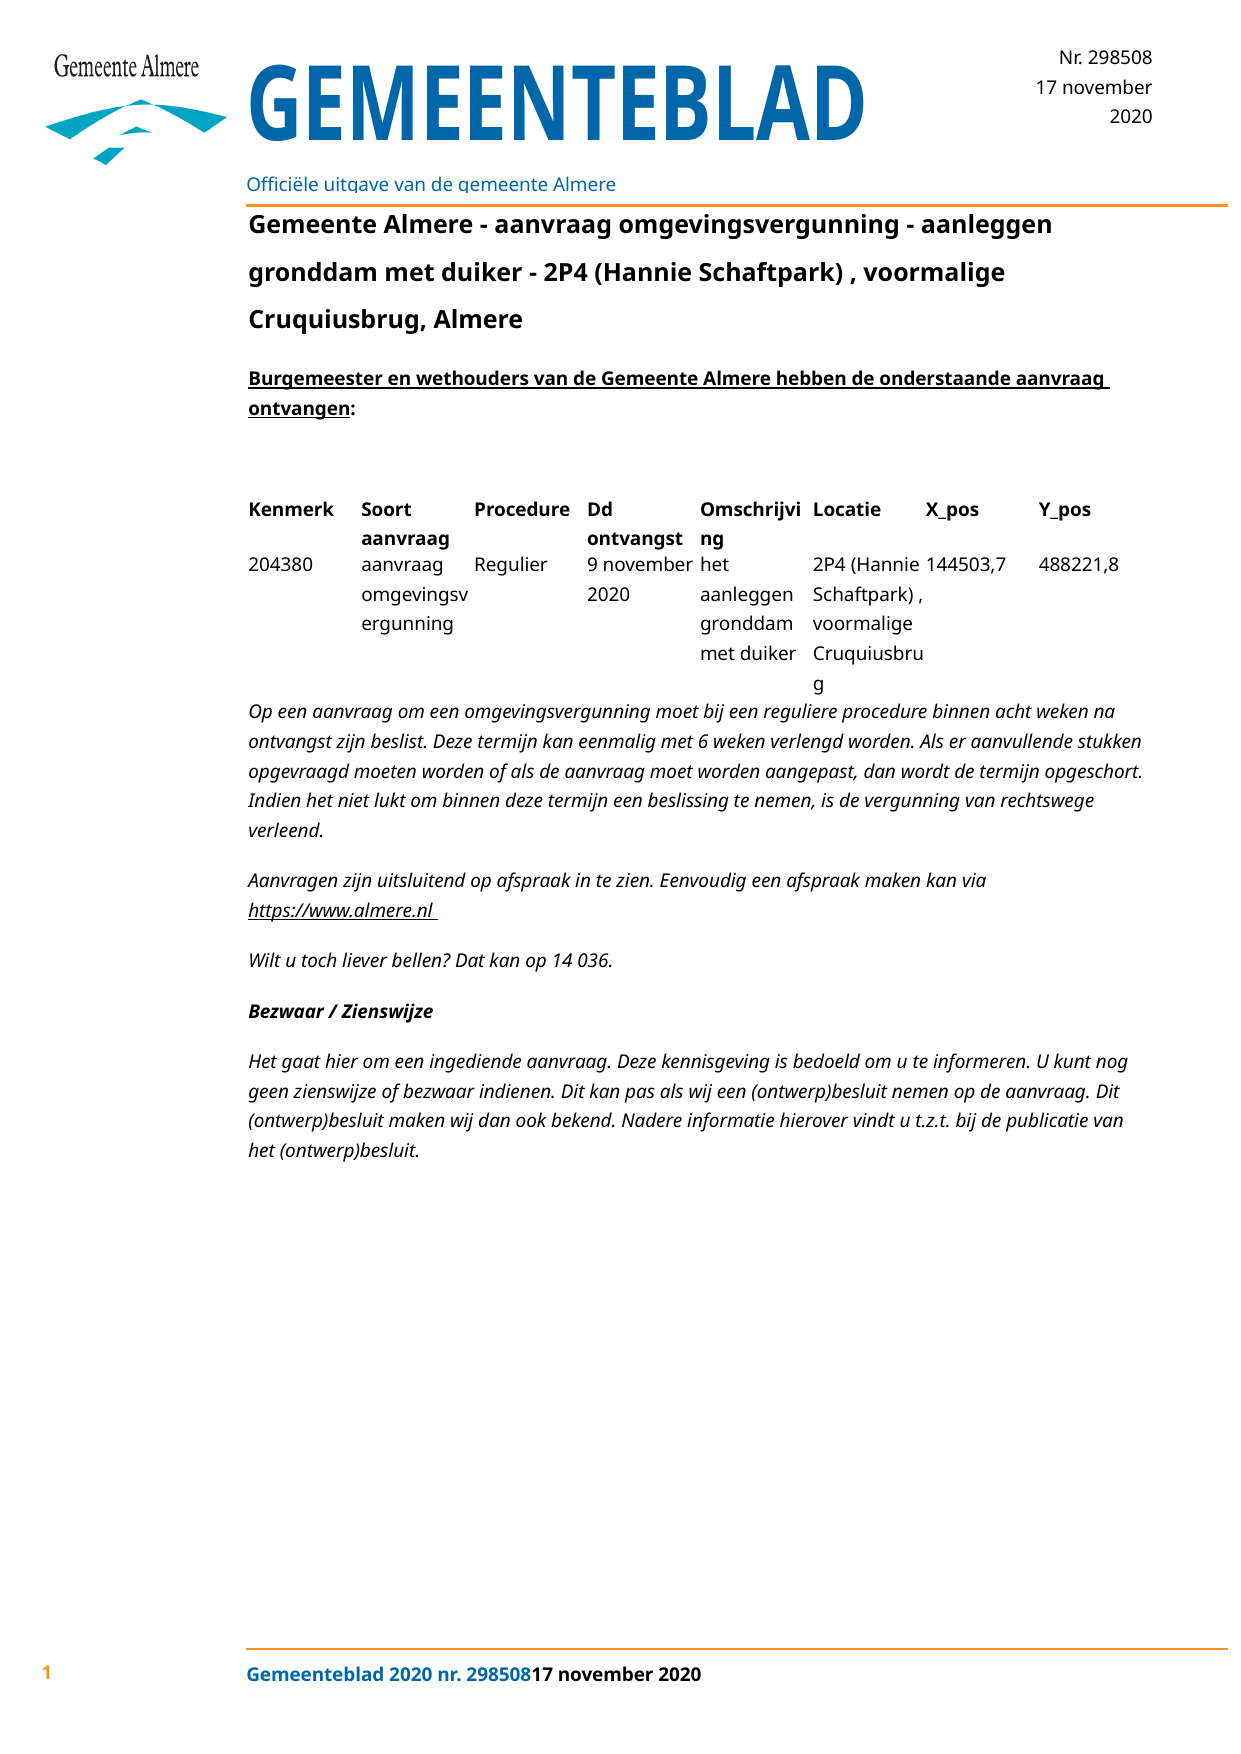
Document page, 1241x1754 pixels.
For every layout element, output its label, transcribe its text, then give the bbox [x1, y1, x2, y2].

table_header X_pos [926, 496, 1038, 551]
table_header Procedure [474, 496, 587, 551]
table_header Soort aanvraag [361, 496, 474, 551]
table_cell 2P4 (Hannie Schaftpark) , voormalige Cruquiusbrug [813, 551, 926, 695]
picture [41, 47, 231, 172]
table_cell 204380 [248, 551, 361, 695]
table_cell 144503,7 [926, 551, 1038, 695]
table_header Locatie [813, 496, 926, 551]
text Gemeente Almere - aanvraag omgevingsvergunning - aanleggen gronddam met duiker - 2P4 (Hannie Schaftpark) , voormalige Cruquiusbrug, Almere [248, 207, 1152, 336]
table_cell aanvraag omgevingsvergunning [361, 551, 474, 695]
text Burgemeester en wethouders van de Gemeente Almere hebben de onderstaande aanvraag ontvangen: [248, 366, 1152, 421]
table_cell 9 november 2020 [587, 551, 700, 695]
table_header Kenmerk [248, 496, 361, 551]
table_cell 488221,8 [1039, 551, 1152, 695]
text Op een aanvraag om een omgevingsvergunning moet bij een reguliere procedure binnen acht weken na ontvangst zijn beslist. Deze termijn kan eenmalig met 6 weken verlengd worden. Als er aanvullende stukken opgevraagd moeten worden of als de aanvraag moet worden aangepast, dan wordt de termijn opgeschort. Indien het niet lukt om binnen deze termijn een beslissing te nemen, is de vergunning van rechtswege verleend. [248, 699, 1152, 843]
text Het gaat hier om een ingediende aanvraag. Deze kennisgeving is bedoeld om u te informeren. U kunt nog geen zienswijze of bezwaar indienen. Dit kan pas als wij een (ontwerp)besluit nemen op de aanvraag. Dit (ontwerp)besluit maken wij dan ook bekend. Nadere informatie hierover vindt u t.z.t. bij de publicatie van het (ontwerp)besluit. [248, 1048, 1152, 1163]
text Wilt u toch liever bellen? Dat kan op 14 036. [248, 947, 1152, 973]
table_cell het aanleggen gronddam met duiker [700, 551, 813, 695]
table_header Dd ontvangst [587, 496, 700, 551]
table_cell Regulier [474, 551, 587, 695]
text Aanvragen zijn uitsluitend op afspraak in te zien. Eenvoudig een afspraak maken kan via https://www.almere.nl [248, 867, 1152, 923]
text Bezwaar / Zienswijze [248, 998, 1152, 1023]
table_header Y_pos [1039, 496, 1152, 551]
table_header Omschrijving [700, 496, 813, 551]
